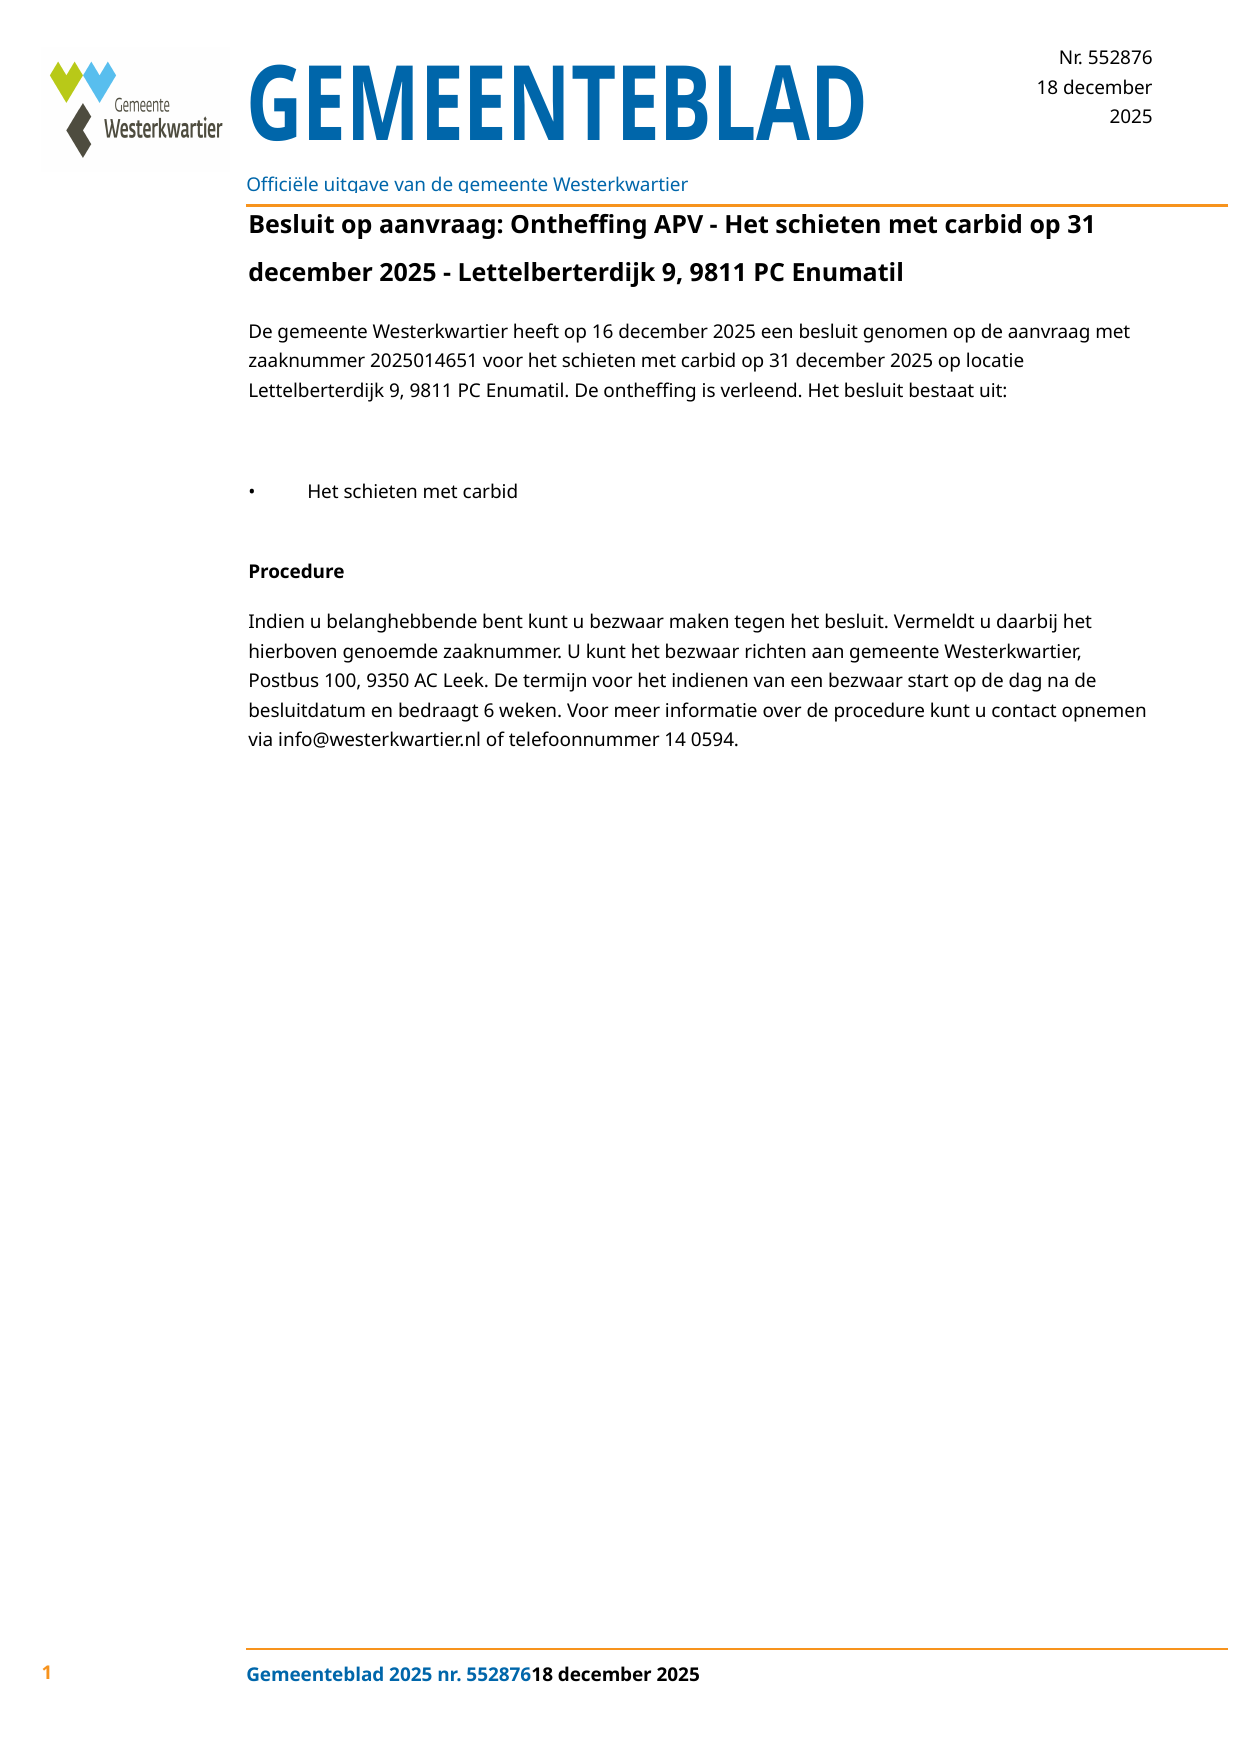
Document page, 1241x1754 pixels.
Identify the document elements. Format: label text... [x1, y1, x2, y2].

text De gemeente Westerkwartier heeft op 16 december 2025 een besluit genomen op de aanvraag met zaaknummer 2025014651 voor het schieten met carbid op 31 december 2025 op locatie Lettelberterdijk 9, 9811 PC Enumatil. De ontheffing is verleend. Het besluit bestaat uit: [248, 318, 1152, 403]
list Het schieten met carbid [248, 478, 1152, 504]
picture [41, 47, 231, 172]
text Besluit op aanvraag: Ontheffing APV - Het schieten met carbid op 31 december 2025 - Lettelberterdijk 9, 9811 PC Enumatil [248, 207, 1152, 288]
text Procedure [248, 558, 1152, 584]
text Indien u belanghebbende bent kunt u bezwaar maken tegen het besluit. Vermeldt u daarbij het hierboven genoemde zaaknummer. U kunt het bezwaar richten aan gemeente Westerkwartier, Postbus 100, 9350 AC Leek. De termijn voor het indienen van een bezwaar start op de dag na de besluitdatum en bedraagt 6 weken. Voor meer informatie over de procedure kunt u contact opnemen via info@westerkwartier.nl of telefoonnummer 14 0594. [248, 608, 1152, 752]
